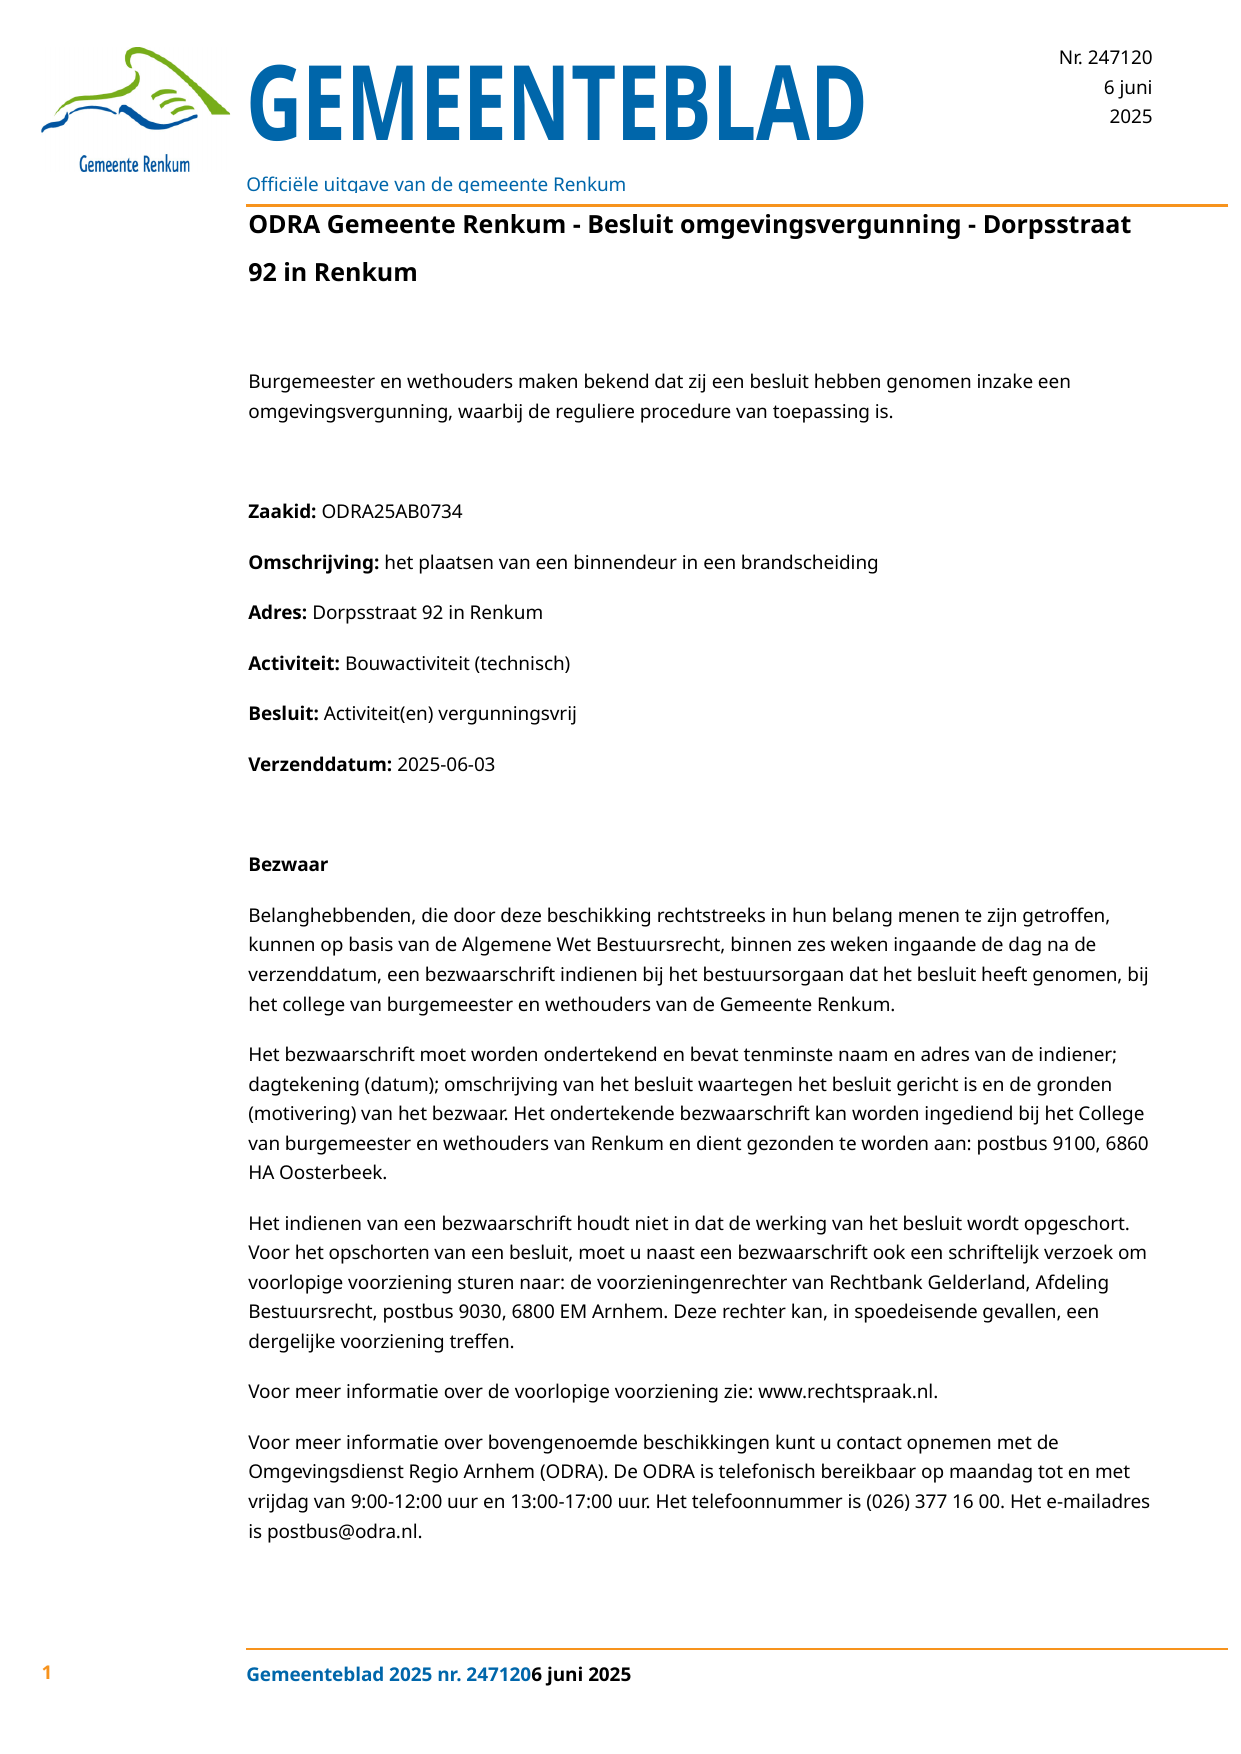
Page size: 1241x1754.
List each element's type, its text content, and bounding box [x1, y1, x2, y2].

text Het indienen van een bezwaarschrift houdt niet in dat de werking van het besluit wordt opgeschort. Voor het opschorten van een besluit, moet u naast een bezwaarschrift ook een schriftelijk verzoek om voorlopige voorziening sturen naar: de voorzieningenrechter van Rechtbank Gelderland, Afdeling Bestuursrecht, postbus 9030, 6800 EM Arnhem. Deze rechter kan, in spoedeisende gevallen, een dergelijke voorziening treffen. [248, 1210, 1152, 1354]
text Omschrijving: het plaatsen van een binnendeur in een brandscheiding [248, 549, 1152, 575]
text Zaakid: ODRA25AB0734 [248, 499, 1152, 524]
text Bezwaar [248, 852, 1152, 877]
text ODRA Gemeente Renkum - Besluit omgevingsvergunning - Dorpsstraat 92 in Renkum [248, 207, 1152, 288]
text Voor meer informatie over bovengenoemde beschikkingen kunt u contact opnemen met de Omgevingsdienst Regio Arnhem (ODRA). De ODRA is telefonisch bereikbaar op maandag tot en met vrijdag van 9:00-12:00 uur en 13:00-17:00 uur. Het telefoonnummer is (026) 377 16 00. Het e-mailadres is postbus@odra.nl. [248, 1429, 1152, 1544]
text Voor meer informatie over de voorlopige voorziening zie: www.rechtspraak.nl. [248, 1379, 1152, 1404]
text Belanghebbenden, die door deze beschikking rechtstreeks in hun belang menen te zijn getroffen, kunnen op basis van de Algemene Wet Bestuursrecht, binnen zes weken ingaande de dag na de verzenddatum, een bezwaarschrift indienen bij het bestuursorgaan dat het besluit heeft genomen, bij het college van burgemeester en wethouders van de Gemeente Renkum. [248, 902, 1152, 1017]
picture [41, 47, 231, 172]
text Burgemeester en wethouders maken bekend dat zij een besluit hebben genomen inzake een omgevingsvergunning, waarbij de reguliere procedure van toepassing is. [248, 368, 1152, 424]
text Besluit: Activiteit(en) vergunningsvrij [248, 700, 1152, 726]
text Adres: Dorpsstraat 92 in Renkum [248, 599, 1152, 625]
text Activiteit: Bouwactiviteit (technisch) [248, 650, 1152, 676]
text Het bezwaarschrift moet worden ondertekend en bevat tenminste naam en adres van de indiener; dagtekening (datum); omschrijving van het besluit waartegen het besluit gericht is en de gronden (motivering) van het bezwaar. Het ondertekende bezwaarschrift kan worden ingediend bij het College van burgemeester en wethouders van Renkum en dient gezonden te worden aan: postbus 9100, 6860 HA Oosterbeek. [248, 1041, 1152, 1185]
text Verzenddatum: 2025-06-03 [248, 751, 1152, 777]
